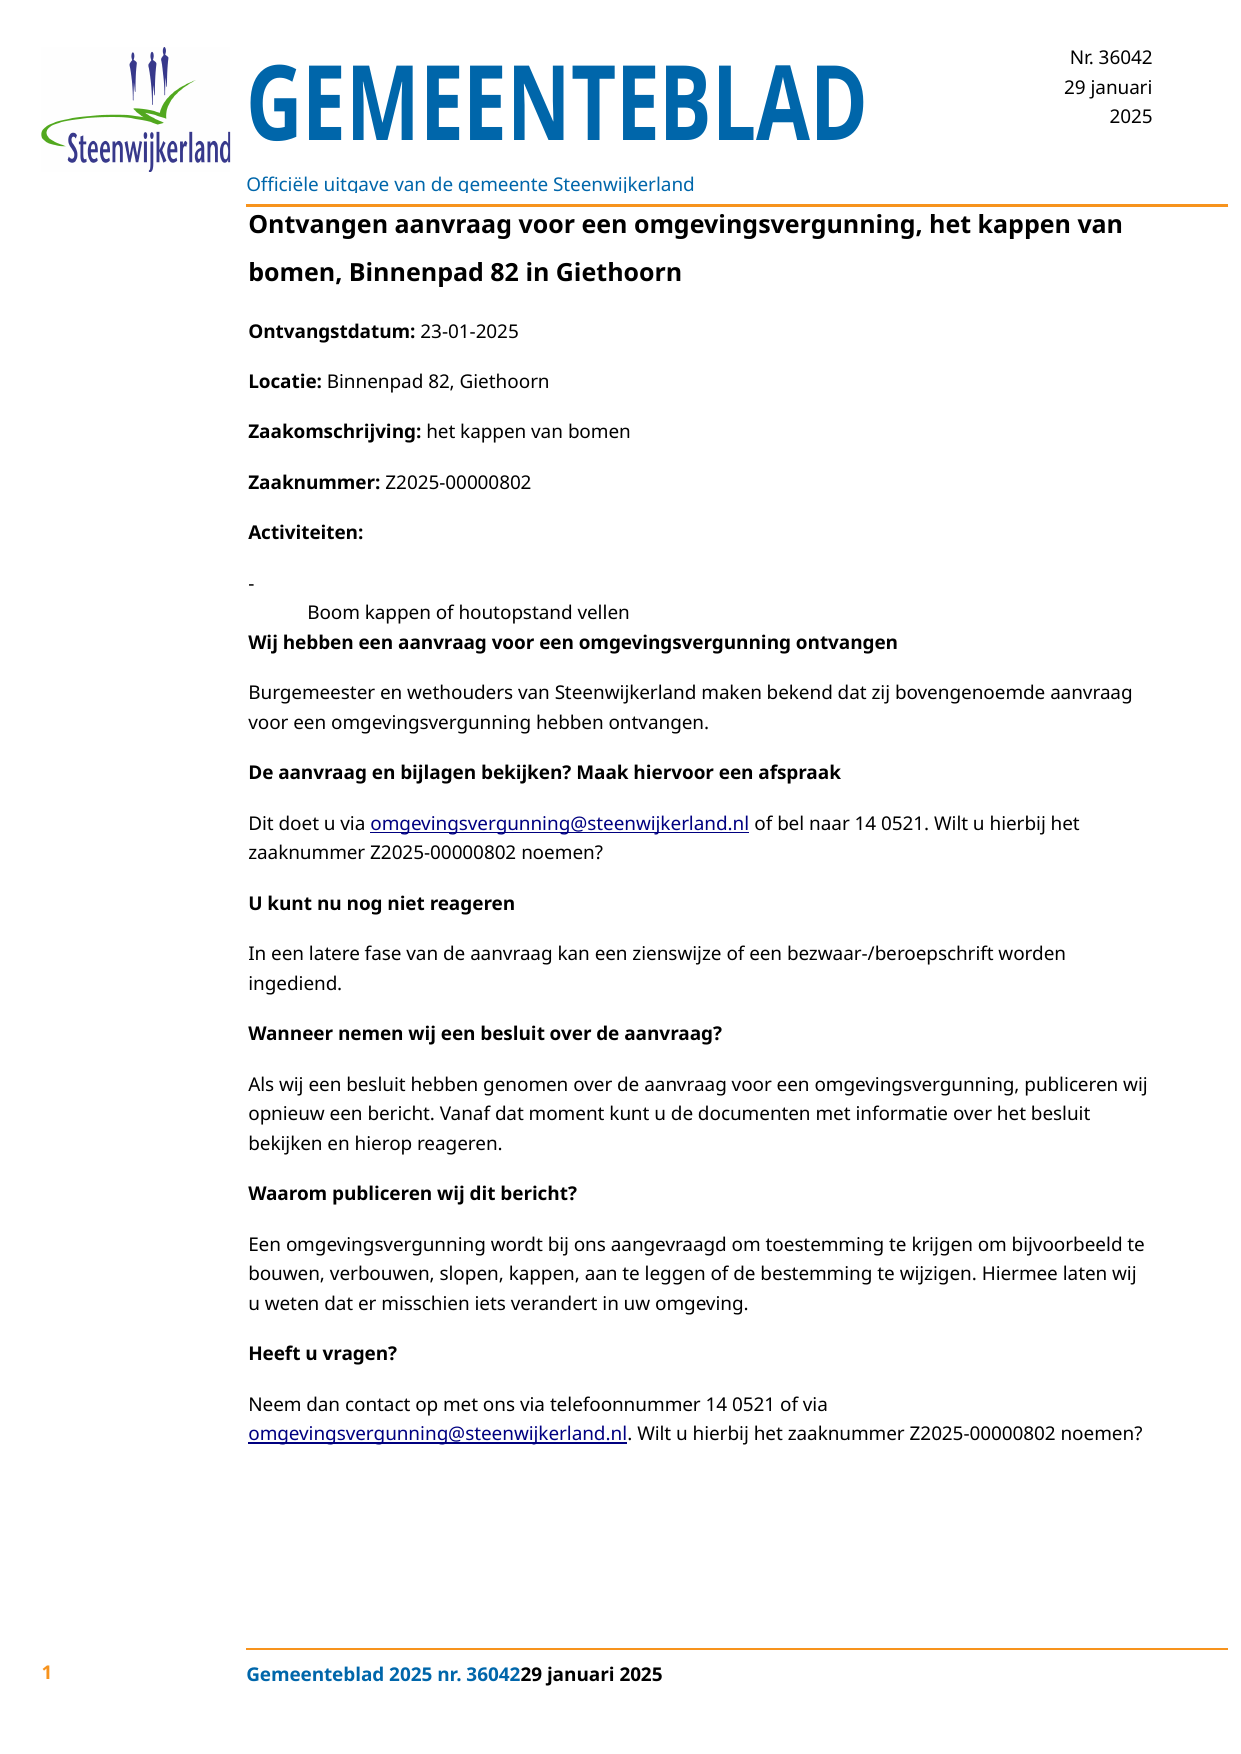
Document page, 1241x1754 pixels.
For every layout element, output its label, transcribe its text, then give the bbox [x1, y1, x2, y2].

text Activiteiten: [248, 519, 1152, 545]
text Burgemeester en wethouders van Steenwijkerland maken bekend dat zij bovengenoemde aanvraag voor een omgevingsvergunning hebben ontvangen. [248, 679, 1152, 735]
text Heeft u vragen? [248, 1340, 1152, 1366]
text Een omgevingsvergunning wordt bij ons aangevraagd om toestemming te krijgen om bijvoorbeeld te bouwen, verbouwen, slopen, kappen, aan te leggen of de bestemming te wijzigen. Hiermee laten wij u weten dat er misschien iets verandert in uw omgeving. [248, 1231, 1152, 1316]
text Dit doet u via omgevingsvergunning@steenwijkerland.nl of bel naar 14 0521. Wilt u hierbij het zaaknummer Z2025-00000802 noemen? [248, 810, 1152, 865]
text Wanneer nemen wij een besluit over de aanvraag? [248, 1020, 1152, 1046]
text Neem dan contact op met ons via telefoonnummer 14 0521 of via omgevingsvergunning@steenwijkerland.nl. Wilt u hierbij het zaaknummer Z2025-00000802 noemen? [248, 1391, 1152, 1446]
text U kunt nu nog niet reageren [248, 890, 1152, 916]
text Ontvangstdatum: 23-01-2025 [248, 318, 1152, 344]
text Locatie: Binnenpad 82, Giethoorn [248, 368, 1152, 394]
text Ontvangen aanvraag voor een omgevingsvergunning, het kappen van bomen, Binnenpad 82 in Giethoorn [248, 207, 1152, 288]
text Waarom publiceren wij dit bericht? [248, 1180, 1152, 1206]
picture [41, 47, 231, 172]
list Boom kappen of houtopstand vellen [248, 599, 1152, 625]
text In een latere fase van de aanvraag kan een zienswijze of een bezwaar-/beroepschrift worden ingediend. [248, 940, 1152, 996]
text Wij hebben een aanvraag voor een omgevingsvergunning ontvangen [248, 629, 1152, 655]
text Zaaknummer: Z2025-00000802 [248, 469, 1152, 495]
text De aanvraag en bijlagen bekijken? Maak hiervoor een afspraak [248, 759, 1152, 785]
text Zaakomschrijving: het kappen van bomen [248, 419, 1152, 444]
text Als wij een besluit hebben genomen over de aanvraag voor een omgevingsvergunning, publiceren wij opnieuw een bericht. Vanaf dat moment kunt u de documenten met informatie over het besluit bekijken en hierop reageren. [248, 1071, 1152, 1156]
